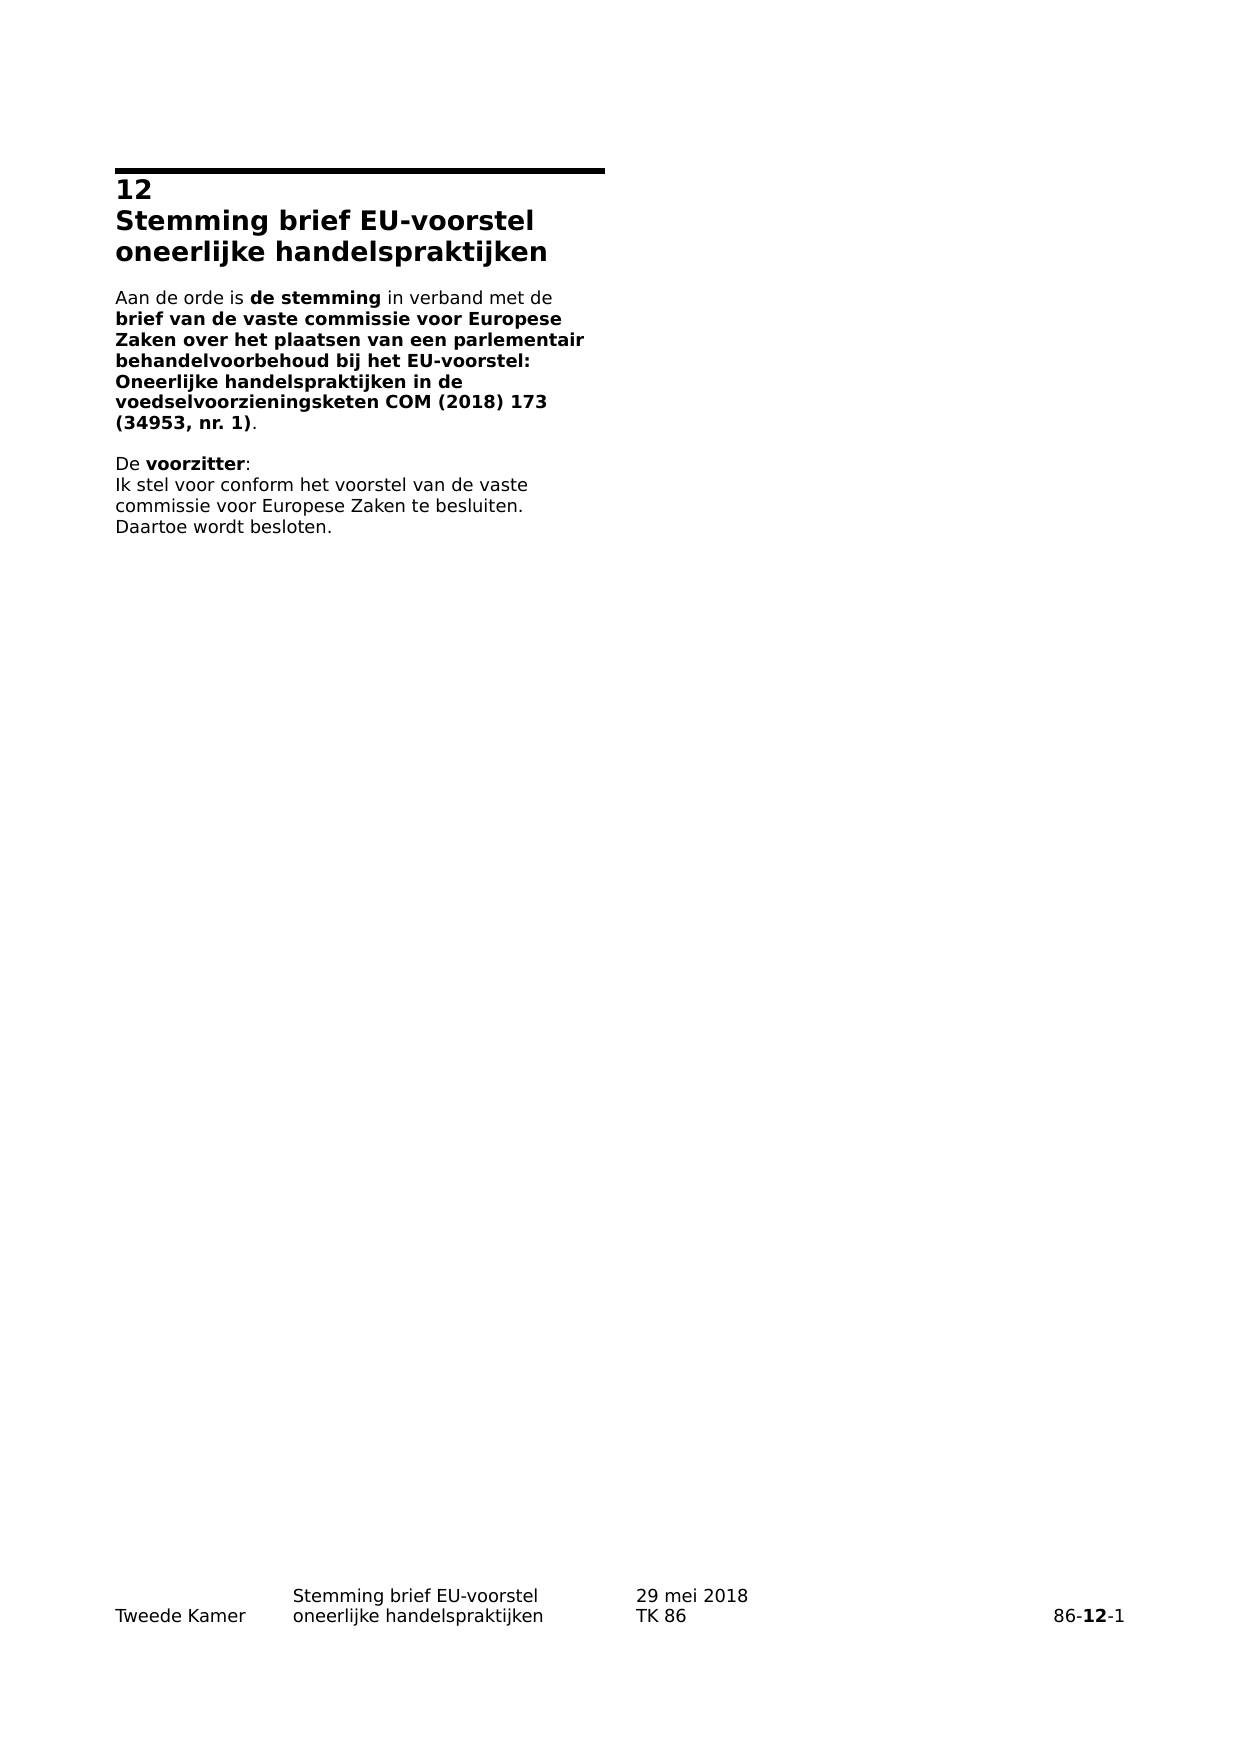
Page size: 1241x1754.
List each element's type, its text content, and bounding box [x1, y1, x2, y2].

text Ik stel voor conform het voorstel van de vaste commissie voor Europese Zaken te besluiten. [115, 475, 605, 516]
text De voorzitter: [115, 454, 605, 475]
title 12 Stemming brief EU-voorstel oneerlijke handelspraktijken [115, 174, 605, 268]
text Aan de orde is de stemming in verband met de brief van de vaste commissie voor Europese Zaken over het plaatsen van een parlementair behandelvoorbehoud bij het EU-voorstel: Oneerlijke handelspraktijken in de voedselvoorzieningsketen COM (2018) 173 (34953, nr. 1). [115, 288, 605, 434]
text Daartoe wordt besloten. [115, 516, 605, 537]
